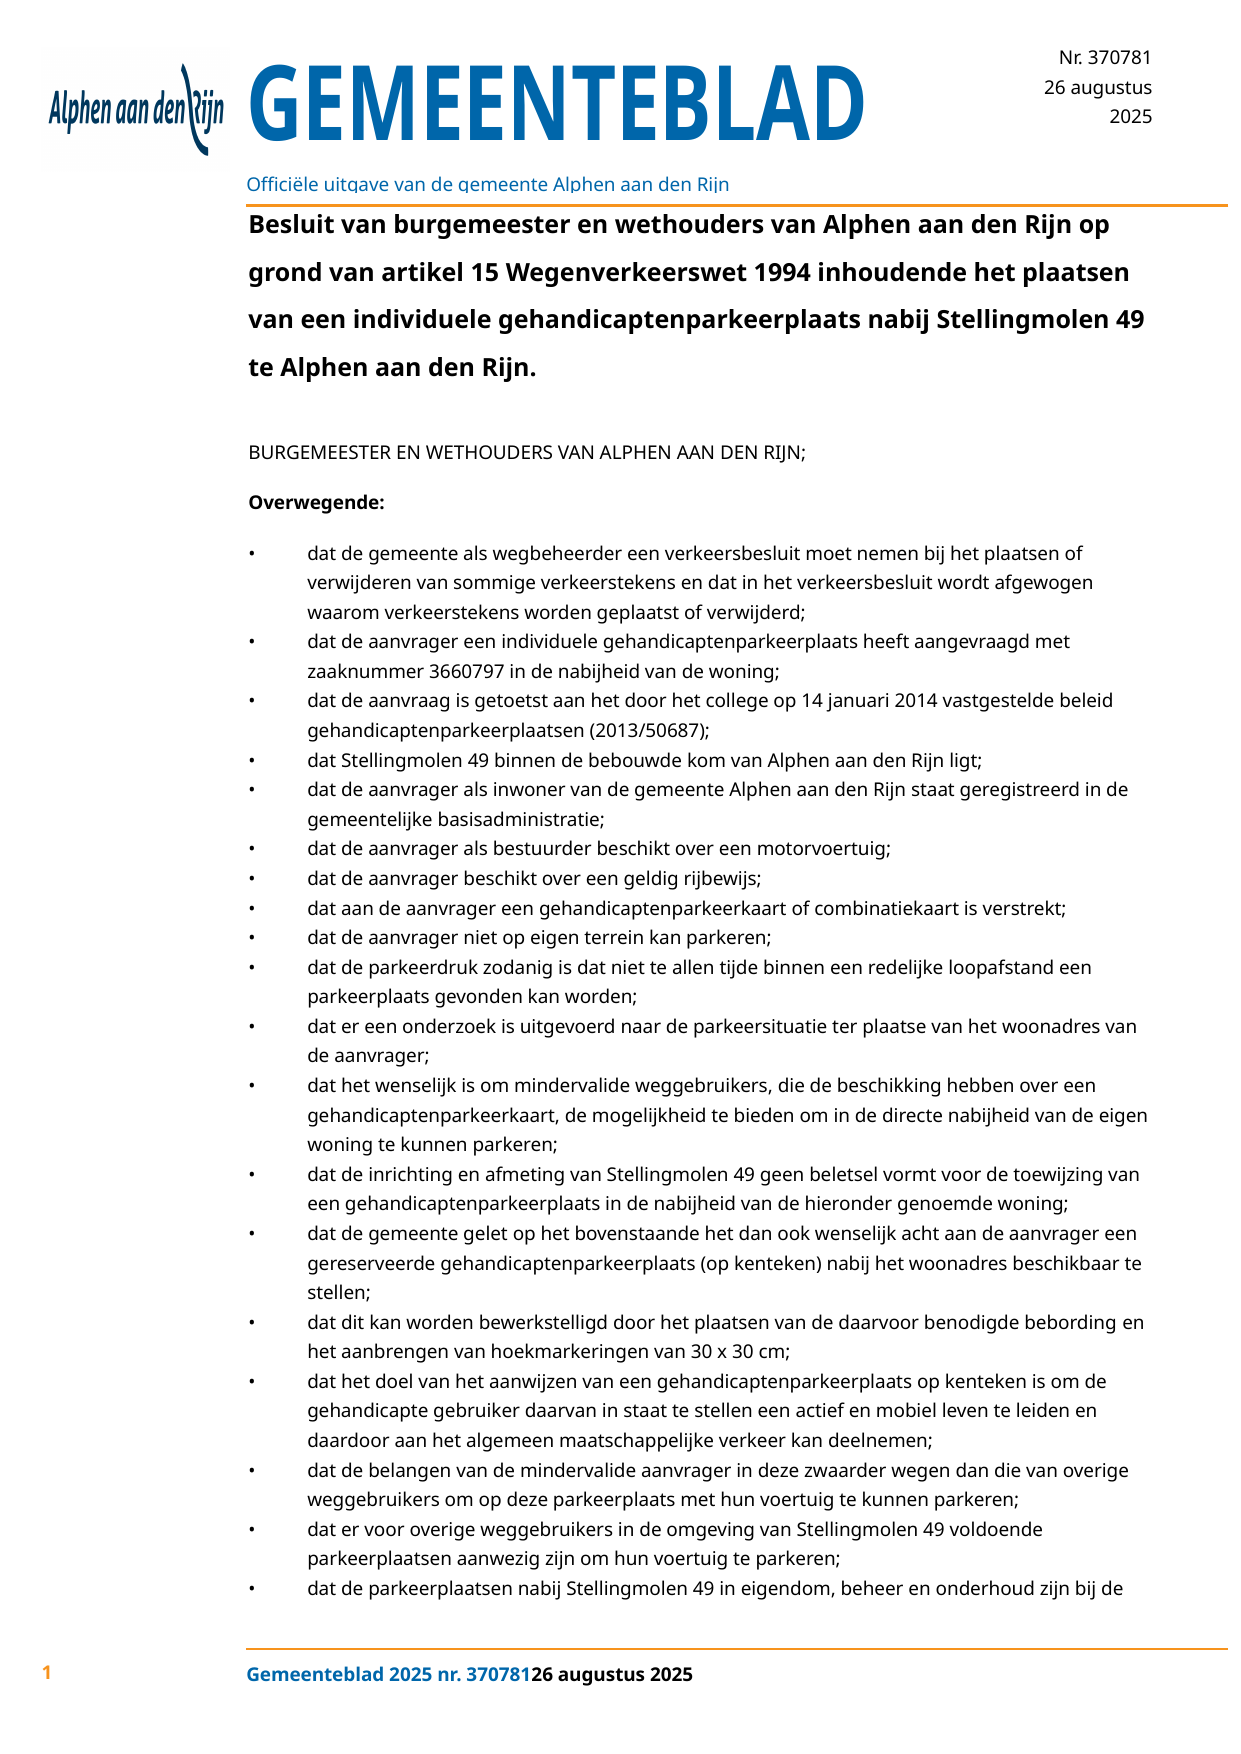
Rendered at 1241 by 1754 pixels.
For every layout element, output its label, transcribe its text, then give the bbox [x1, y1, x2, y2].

list dat de aanvrager als inwoner van de gemeente Alphen aan den Rijn staat geregistreerd in de gemeentelijke basisadministratie; [248, 776, 1152, 832]
list dat de gemeente als wegbeheerder een verkeersbesluit moet nemen bij het plaatsen of verwijderen van sommige verkeerstekens en dat in het verkeersbesluit wordt afgewogen waarom verkeerstekens worden geplaatst of verwijderd; [248, 540, 1152, 624]
list dat de aanvraag is getoetst aan het door het college op 14 januari 2014 vastgestelde beleid gehandicaptenparkeerplaatsen (2013/50687); [248, 688, 1152, 743]
list dat dit kan worden bewerkstelligd door het plaatsen van de daarvoor benodigde bebording en het aanbrengen van hoekmarkeringen van 30 x 30 cm; [248, 1309, 1152, 1364]
picture [41, 47, 231, 172]
list dat de gemeente gelet op het bovenstaande het dan ook wenselijk acht aan de aanvrager een gereserveerde gehandicaptenparkeerplaats (op kenteken) nabij het woonadres beschikbaar te stellen; [248, 1220, 1152, 1305]
list dat de belangen van de mindervalide aanvrager in deze zwaarder wegen dan die van overige weggebruikers om op deze parkeerplaats met hun voertuig te kunnen parkeren; [248, 1457, 1152, 1512]
text Besluit van burgemeester en wethouders van Alphen aan den Rijn op grond van artikel 15 Wegenverkeerswet 1994 inhoudende het plaatsen van een individuele gehandicaptenparkeerplaats nabij Stellingmolen 49 te Alphen aan den Rijn. [248, 207, 1152, 384]
list dat het doel van het aanwijzen van een gehandicaptenparkeerplaats op kenteken is om de gehandicapte gebruiker daarvan in staat te stellen een actief en mobiel leven te leiden en daardoor aan het algemeen maatschappelijke verkeer kan deelnemen; [248, 1368, 1152, 1453]
text BURGEMEESTER EN WETHOUDERS VAN ALPHEN AAN DEN RIJN; [248, 439, 1152, 464]
text Overwegende: [248, 489, 1152, 515]
list dat de aanvrager een individuele gehandicaptenparkeerplaats heeft aangevraagd met zaaknummer 3660797 in de nabijheid van de woning; [248, 628, 1152, 684]
list dat de parkeerplaatsen nabij Stellingmolen 49 in eigendom, beheer en onderhoud zijn bij de [248, 1575, 1152, 1601]
list dat Stellingmolen 49 binnen de bebouwde kom van Alphen aan den Rijn ligt; [248, 747, 1152, 772]
list dat de aanvrager niet op eigen terrein kan parkeren; [248, 924, 1152, 950]
list dat er voor overige weggebruikers in de omgeving van Stellingmolen 49 voldoende parkeerplaatsen aanwezig zijn om hun voertuig te parkeren; [248, 1516, 1152, 1571]
list dat er een onderzoek is uitgevoerd naar de parkeersituatie ter plaatse van het woonadres van de aanvrager; [248, 1013, 1152, 1068]
list dat het wenselijk is om mindervalide weggebruikers, die de beschikking hebben over een gehandicaptenparkeerkaart, de mogelijkheid te bieden om in de directe nabijheid van de eigen woning te kunnen parkeren; [248, 1072, 1152, 1157]
list dat de aanvrager beschikt over een geldig rijbewijs; [248, 865, 1152, 891]
list dat de aanvrager als bestuurder beschikt over een motorvoertuig; [248, 836, 1152, 861]
list dat de parkeerdruk zodanig is dat niet te allen tijde binnen een redelijke loopafstand een parkeerplaats gevonden kan worden; [248, 954, 1152, 1009]
list dat aan de aanvrager een gehandicaptenparkeerkaart of combinatiekaart is verstrekt; [248, 895, 1152, 920]
list dat de inrichting en afmeting van Stellingmolen 49 geen beletsel vormt voor de toewijzing van een gehandicaptenparkeerplaats in de nabijheid van de hieronder genoemde woning; [248, 1161, 1152, 1216]
